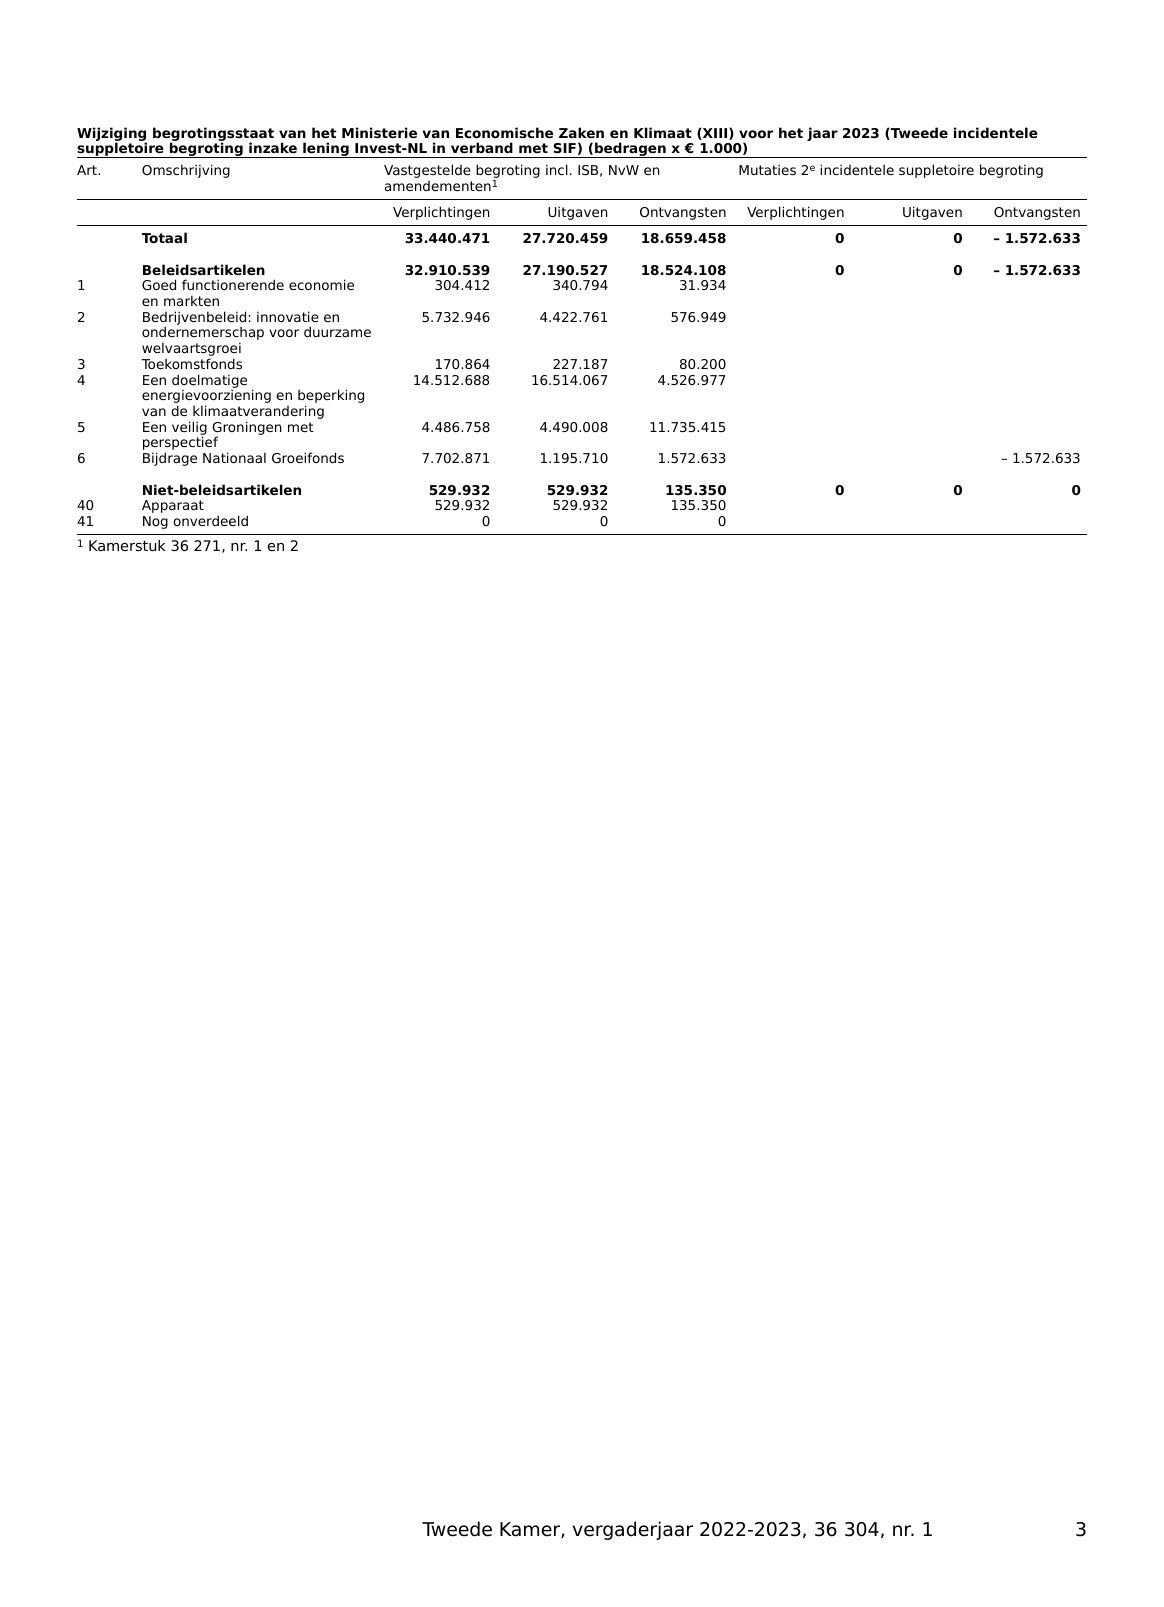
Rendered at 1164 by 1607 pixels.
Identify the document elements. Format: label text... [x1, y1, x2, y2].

table_cell Omschrijving [136, 158, 378, 199]
table_cell 135.350 [614, 483, 732, 498]
table_cell 529.932 [378, 498, 496, 514]
table_cell 80.200 [614, 357, 732, 372]
table_cell [77, 247, 136, 262]
table_cell Bedrijvenbeleid: innovatie en ondernemerschap voor duurzame welvaartsgroei [136, 310, 378, 357]
table_cell [77, 200, 136, 225]
table_cell Uitgaven [850, 200, 968, 225]
table_cell 4.422.761 [496, 310, 614, 357]
table_cell 0 [378, 514, 496, 534]
table_cell 27.720.459 [496, 226, 614, 247]
table_cell 0 [850, 262, 968, 278]
table_cell 170.864 [378, 357, 496, 372]
table_cell [378, 467, 496, 482]
table_cell [614, 247, 732, 262]
table_cell 304.412 [378, 278, 496, 309]
table_cell – 1.572.633 [969, 451, 1087, 467]
table_cell [77, 262, 136, 278]
table_cell [732, 373, 850, 419]
table_cell Ontvangsten [614, 200, 732, 225]
table_cell [850, 498, 968, 514]
table_cell 227.187 [496, 357, 614, 372]
table_cell [732, 310, 850, 357]
table_cell Art. [77, 158, 136, 199]
table_cell [850, 467, 968, 482]
table_cell [732, 451, 850, 467]
table_cell [732, 247, 850, 262]
table_cell 0 [850, 226, 968, 247]
table_cell 7.702.871 [378, 451, 496, 467]
table_cell Een veilig Groningen met perspectief [136, 420, 378, 451]
table_cell Apparaat [136, 498, 378, 514]
table_cell [850, 514, 968, 534]
table_cell 0 [496, 514, 614, 534]
table_cell 0 [732, 262, 850, 278]
table_cell [496, 467, 614, 482]
table_cell 40 [77, 498, 136, 514]
table_cell [969, 467, 1087, 482]
table_cell [136, 200, 378, 225]
table_cell [77, 483, 136, 498]
table_cell 32.910.539 [378, 262, 496, 278]
table_cell 576.949 [614, 310, 732, 357]
table_cell 135.350 [614, 498, 732, 514]
table_cell Verplichtingen [732, 200, 850, 225]
table_cell 5.732.946 [378, 310, 496, 357]
table_cell 27.190.527 [496, 262, 614, 278]
table_cell [850, 278, 968, 309]
table_cell [850, 373, 968, 419]
table_cell [732, 498, 850, 514]
table_cell 1.195.710 [496, 451, 614, 467]
table_cell [732, 357, 850, 372]
table_cell 41 [77, 514, 136, 534]
table_cell [969, 498, 1087, 514]
table_cell – 1.572.633 [969, 226, 1087, 247]
table_cell [732, 467, 850, 482]
table_cell [850, 357, 968, 372]
table_cell Goed functionerende economie en markten [136, 278, 378, 309]
table_cell 1 [77, 278, 136, 309]
table_cell 31.934 [614, 278, 732, 309]
table_cell 3 [77, 357, 136, 372]
table_cell 5 [77, 420, 136, 451]
table_cell Niet-beleidsartikelen [136, 483, 378, 498]
table_header Wijziging begrotingsstaat van het Ministerie van Economische Zaken en Klimaat (XIII) voor het jaar 2023 (Tweede incidentele suppletoire begroting inzake lening Invest-NL in verband met SIF) (bedragen x € 1.000) [77, 126, 1087, 157]
table_cell [850, 310, 968, 357]
table_cell [969, 514, 1087, 534]
table_cell 4 [77, 373, 136, 419]
table_cell 0 [850, 483, 968, 498]
table_cell Beleidsartikelen [136, 262, 378, 278]
table_cell [77, 467, 136, 482]
table_cell – 1.572.633 [969, 262, 1087, 278]
table_cell [969, 247, 1087, 262]
table_cell Ontvangsten [969, 200, 1087, 225]
table_cell 0 [969, 483, 1087, 498]
table_cell 1.572.633 [614, 451, 732, 467]
table_cell [969, 310, 1087, 357]
table_cell [77, 226, 136, 247]
table_cell 340.794 [496, 278, 614, 309]
table_cell [614, 467, 732, 482]
table_cell Bijdrage Nationaal Groeifonds [136, 451, 378, 467]
table_cell 14.512.688 [378, 373, 496, 419]
table_cell 529.932 [378, 483, 496, 498]
table_cell [136, 467, 378, 482]
table_cell 2 [77, 310, 136, 357]
table_cell 18.524.108 [614, 262, 732, 278]
table_cell 16.514.067 [496, 373, 614, 419]
table_cell [850, 247, 968, 262]
table_cell [969, 278, 1087, 309]
table_cell Nog onverdeeld [136, 514, 378, 534]
table_cell [732, 420, 850, 451]
table_cell 4.490.008 [496, 420, 614, 451]
table_cell [850, 420, 968, 451]
table_cell 1 Kamerstuk 36 271, nr. 1 en 2 [77, 535, 1087, 555]
table_cell 0 [732, 483, 850, 498]
table_cell 4.526.977 [614, 373, 732, 419]
table_cell 4.486.758 [378, 420, 496, 451]
table_cell Totaal [136, 226, 378, 247]
table_cell Mutaties 2e incidentele suppletoire begroting [732, 158, 1087, 199]
table_cell [378, 247, 496, 262]
table_cell 33.440.471 [378, 226, 496, 247]
table_cell 6 [77, 451, 136, 467]
table_cell [969, 357, 1087, 372]
table_cell [732, 514, 850, 534]
table_cell 0 [732, 226, 850, 247]
table_cell [850, 451, 968, 467]
table_cell Toekomstfonds [136, 357, 378, 372]
table_cell [136, 247, 378, 262]
table_cell 529.932 [496, 483, 614, 498]
table_cell [969, 373, 1087, 419]
table_cell 11.735.415 [614, 420, 732, 451]
table_cell Verplichtingen [378, 200, 496, 225]
table_cell Vastgestelde begroting incl. ISB, NvW en amendementen1 [378, 158, 732, 199]
table_cell 0 [614, 514, 732, 534]
table_cell [969, 420, 1087, 451]
table_cell [496, 247, 614, 262]
table_cell Uitgaven [496, 200, 614, 225]
table_cell 529.932 [496, 498, 614, 514]
table_cell [732, 278, 850, 309]
table_cell 18.659.458 [614, 226, 732, 247]
table_cell Een doelmatige energievoorziening en beperking van de klimaatverandering [136, 373, 378, 419]
